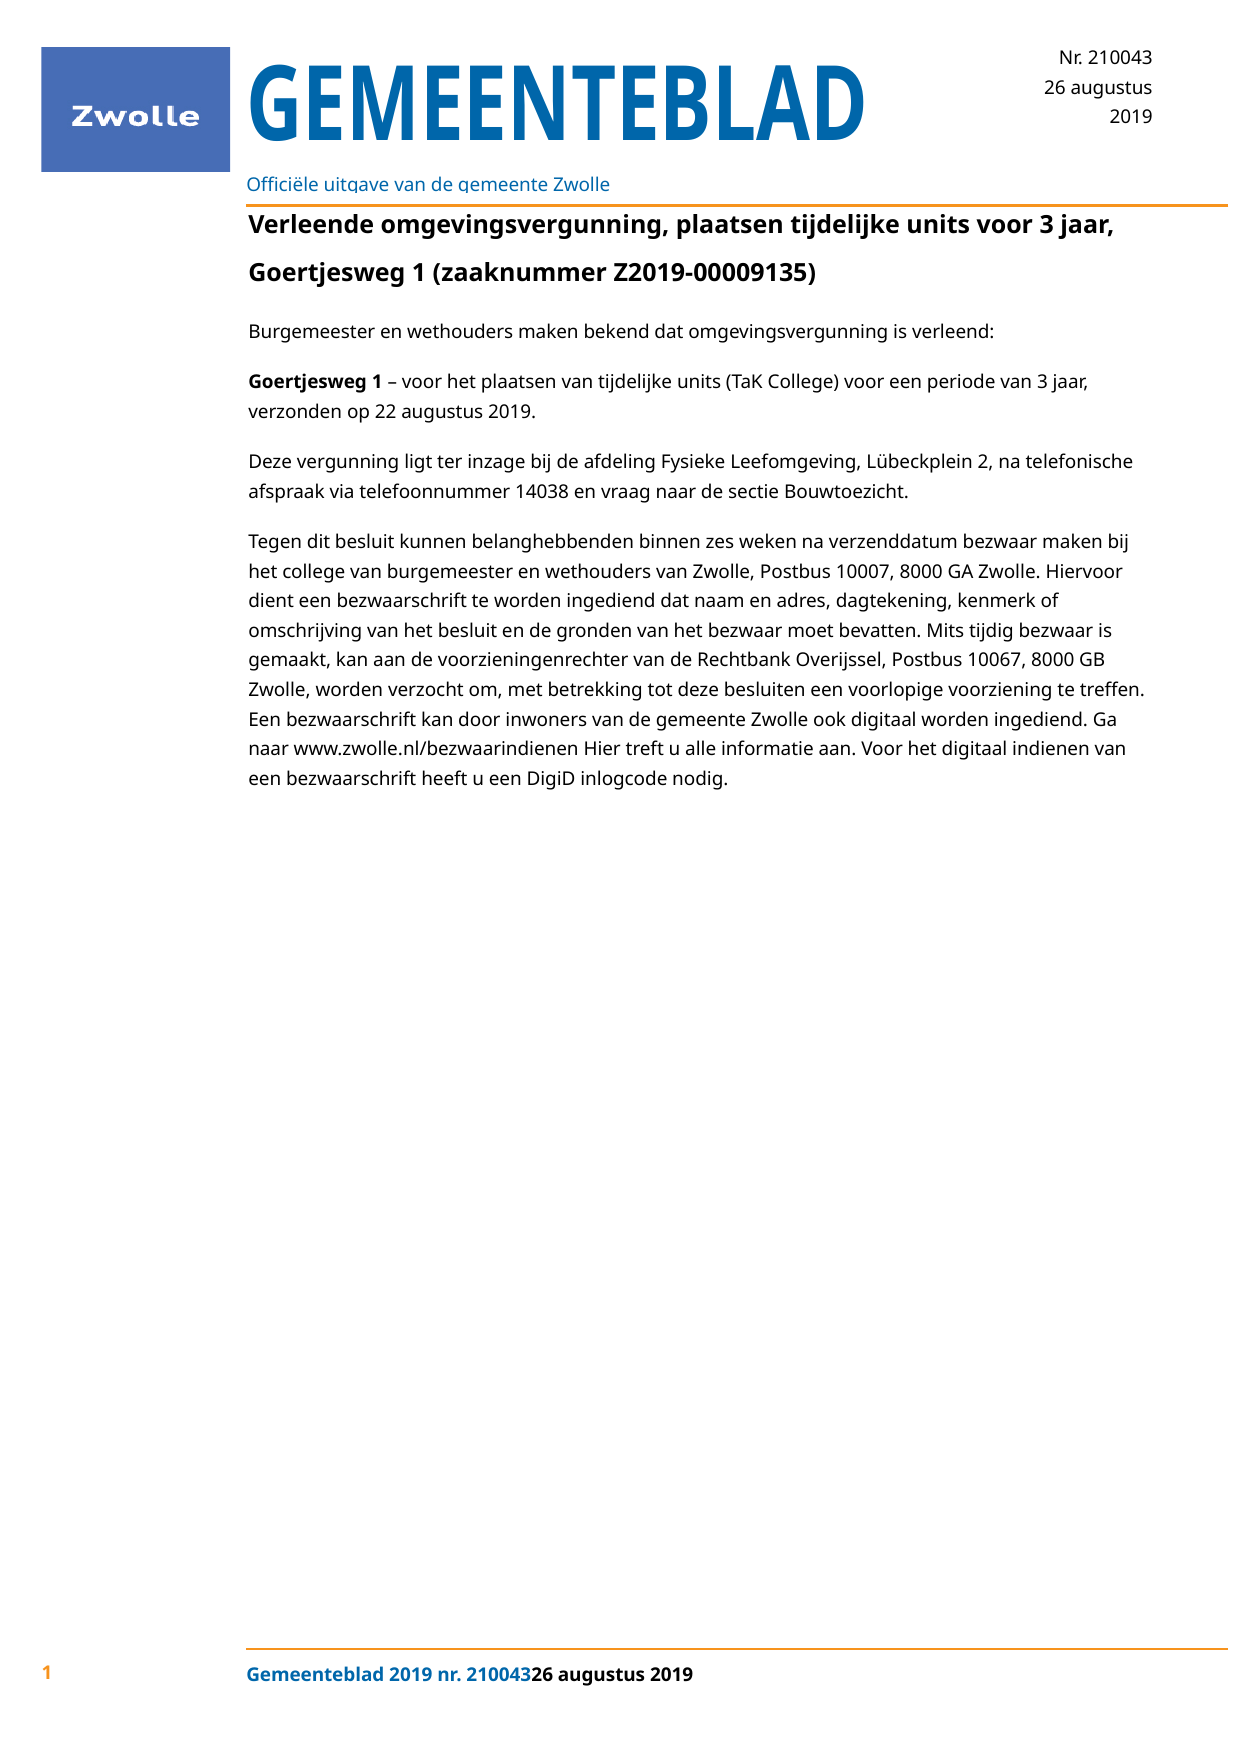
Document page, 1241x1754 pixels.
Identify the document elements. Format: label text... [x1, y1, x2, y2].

text Tegen dit besluit kunnen belanghebbenden binnen zes weken na verzenddatum bezwaar maken bij het college van burgemeester en wethouders van Zwolle, Postbus 10007, 8000 GA Zwolle. Hiervoor dient een bezwaarschrift te worden ingediend dat naam en adres, dagtekening, kenmerk of omschrijving van het besluit en de gronden van het bezwaar moet bevatten. Mits tijdig bezwaar is gemaakt, kan aan de voorzieningenrechter van de Rechtbank Overijssel, Postbus 10067, 8000 GB Zwolle, worden verzocht om, met betrekking tot deze besluiten een voorlopige voorziening te treffen. Een bezwaarschrift kan door inwoners van de gemeente Zwolle ook digitaal worden ingediend. Ga naar www.zwolle.nl/bezwaarindienen Hier treft u alle informatie aan. Voor het digitaal indienen van een bezwaarschrift heeft u een DigiD inlogcode nodig. [248, 528, 1152, 791]
text Goertjesweg 1 – voor het plaatsen van tijdelijke units (TaK College) voor een periode van 3 jaar, verzonden op 22 augustus 2019. [248, 368, 1152, 424]
text Verleende omgevingsvergunning, plaatsen tijdelijke units voor 3 jaar, Goertjesweg 1 (zaaknummer Z2019-00009135) [248, 207, 1152, 288]
picture [41, 47, 231, 172]
text Burgemeester en wethouders maken bekend dat omgevingsvergunning is verleend: [248, 318, 1152, 344]
text Deze vergunning ligt ter inzage bij de afdeling Fysieke Leefomgeving, Lübeckplein 2, na telefonische afspraak via telefoonnummer 14038 en vraag naar de sectie Bouwtoezicht. [248, 448, 1152, 504]
